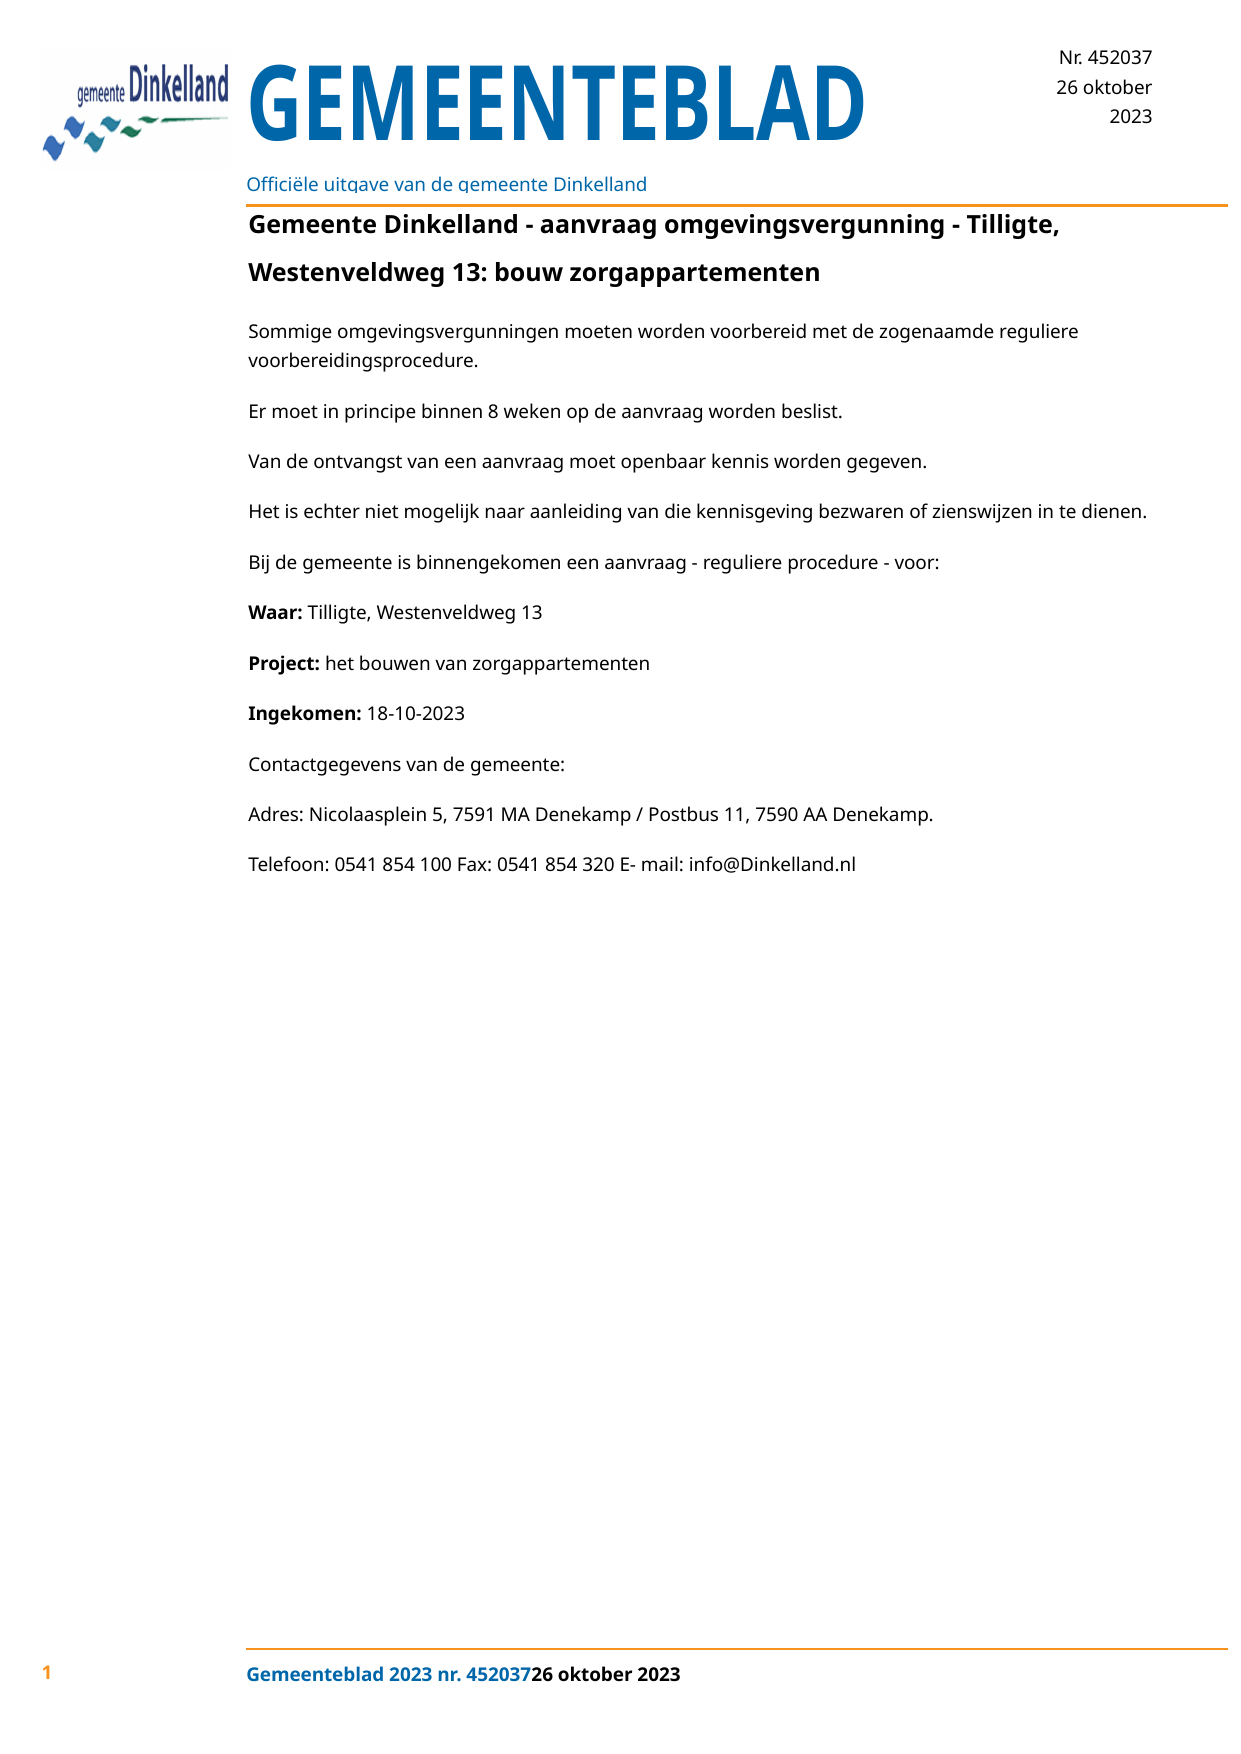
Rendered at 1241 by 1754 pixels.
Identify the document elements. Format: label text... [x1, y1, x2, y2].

text Adres: Nicolaasplein 5, 7591 MA Denekamp / Postbus 11, 7590 AA Denekamp. [248, 801, 1152, 827]
text Telefoon: 0541 854 100 Fax: 0541 854 320 E- mail: info@Dinkelland.nl [248, 852, 1152, 877]
text Van de ontvangst van een aanvraag moet openbaar kennis worden gegeven. [248, 448, 1152, 474]
text Project: het bouwen van zorgappartementen [248, 650, 1152, 676]
text Bij de gemeente is binnengekomen een aanvraag - reguliere procedure - voor: [248, 549, 1152, 575]
text Het is echter niet mogelijk naar aanleiding van die kennisgeving bezwaren of zienswijzen in te dienen. [248, 499, 1152, 524]
text Gemeente Dinkelland - aanvraag omgevingsvergunning - Tilligte, Westenveldweg 13: bouw zorgappartementen [248, 207, 1152, 288]
text Ingekomen: 18-10-2023 [248, 700, 1152, 726]
text Waar: Tilligte, Westenveldweg 13 [248, 599, 1152, 625]
picture [41, 47, 231, 172]
text Sommige omgevingsvergunningen moeten worden voorbereid met de zogenaamde reguliere voorbereidingsprocedure. [248, 318, 1152, 373]
text Contactgegevens van de gemeente: [248, 751, 1152, 777]
text Er moet in principe binnen 8 weken op de aanvraag worden beslist. [248, 398, 1152, 424]
